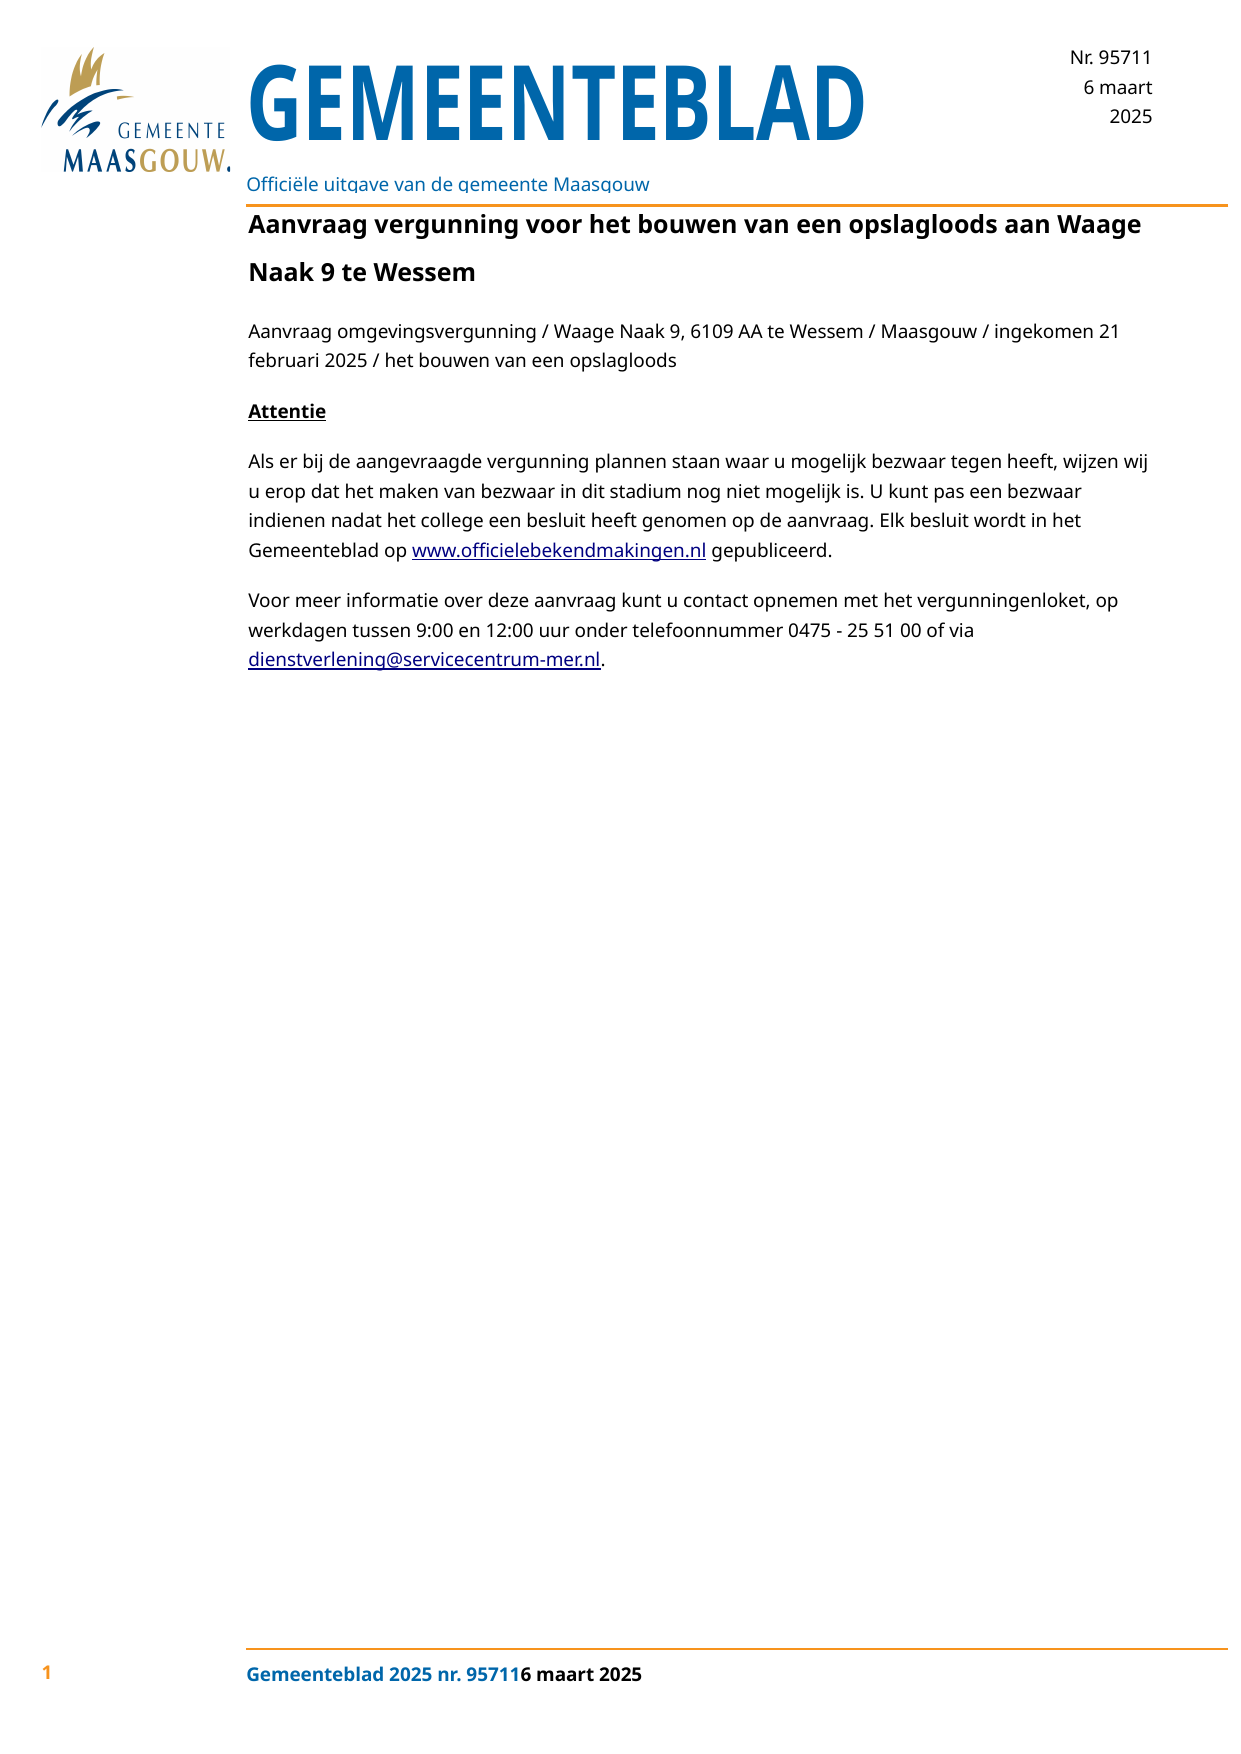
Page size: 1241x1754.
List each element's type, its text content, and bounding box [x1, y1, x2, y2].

text Aanvraag vergunning voor het bouwen van een opslagloods aan Waage Naak 9 te Wessem [248, 207, 1152, 288]
text Als er bij de aangevraagde vergunning plannen staan waar u mogelijk bezwaar tegen heeft, wijzen wij u erop dat het maken van bezwaar in dit stadium nog niet mogelijk is. U kunt pas een bezwaar indienen nadat het college een besluit heeft genomen op de aanvraag. Elk besluit wordt in het Gemeenteblad op www.officielebekendmakingen.nl gepubliceerd. [248, 448, 1152, 563]
picture [41, 47, 231, 172]
text Voor meer informatie over deze aanvraag kunt u contact opnemen met het vergunningenloket, op werkdagen tussen 9:00 en 12:00 uur onder telefoonnummer 0475 - 25 51 00 of via dienstverlening@servicecentrum-mer.nl. [248, 587, 1152, 672]
text Attentie [248, 398, 1152, 424]
text Aanvraag omgevingsvergunning / Waage Naak 9, 6109 AA te Wessem / Maasgouw / ingekomen 21 februari 2025 / het bouwen van een opslagloods [248, 318, 1152, 373]
